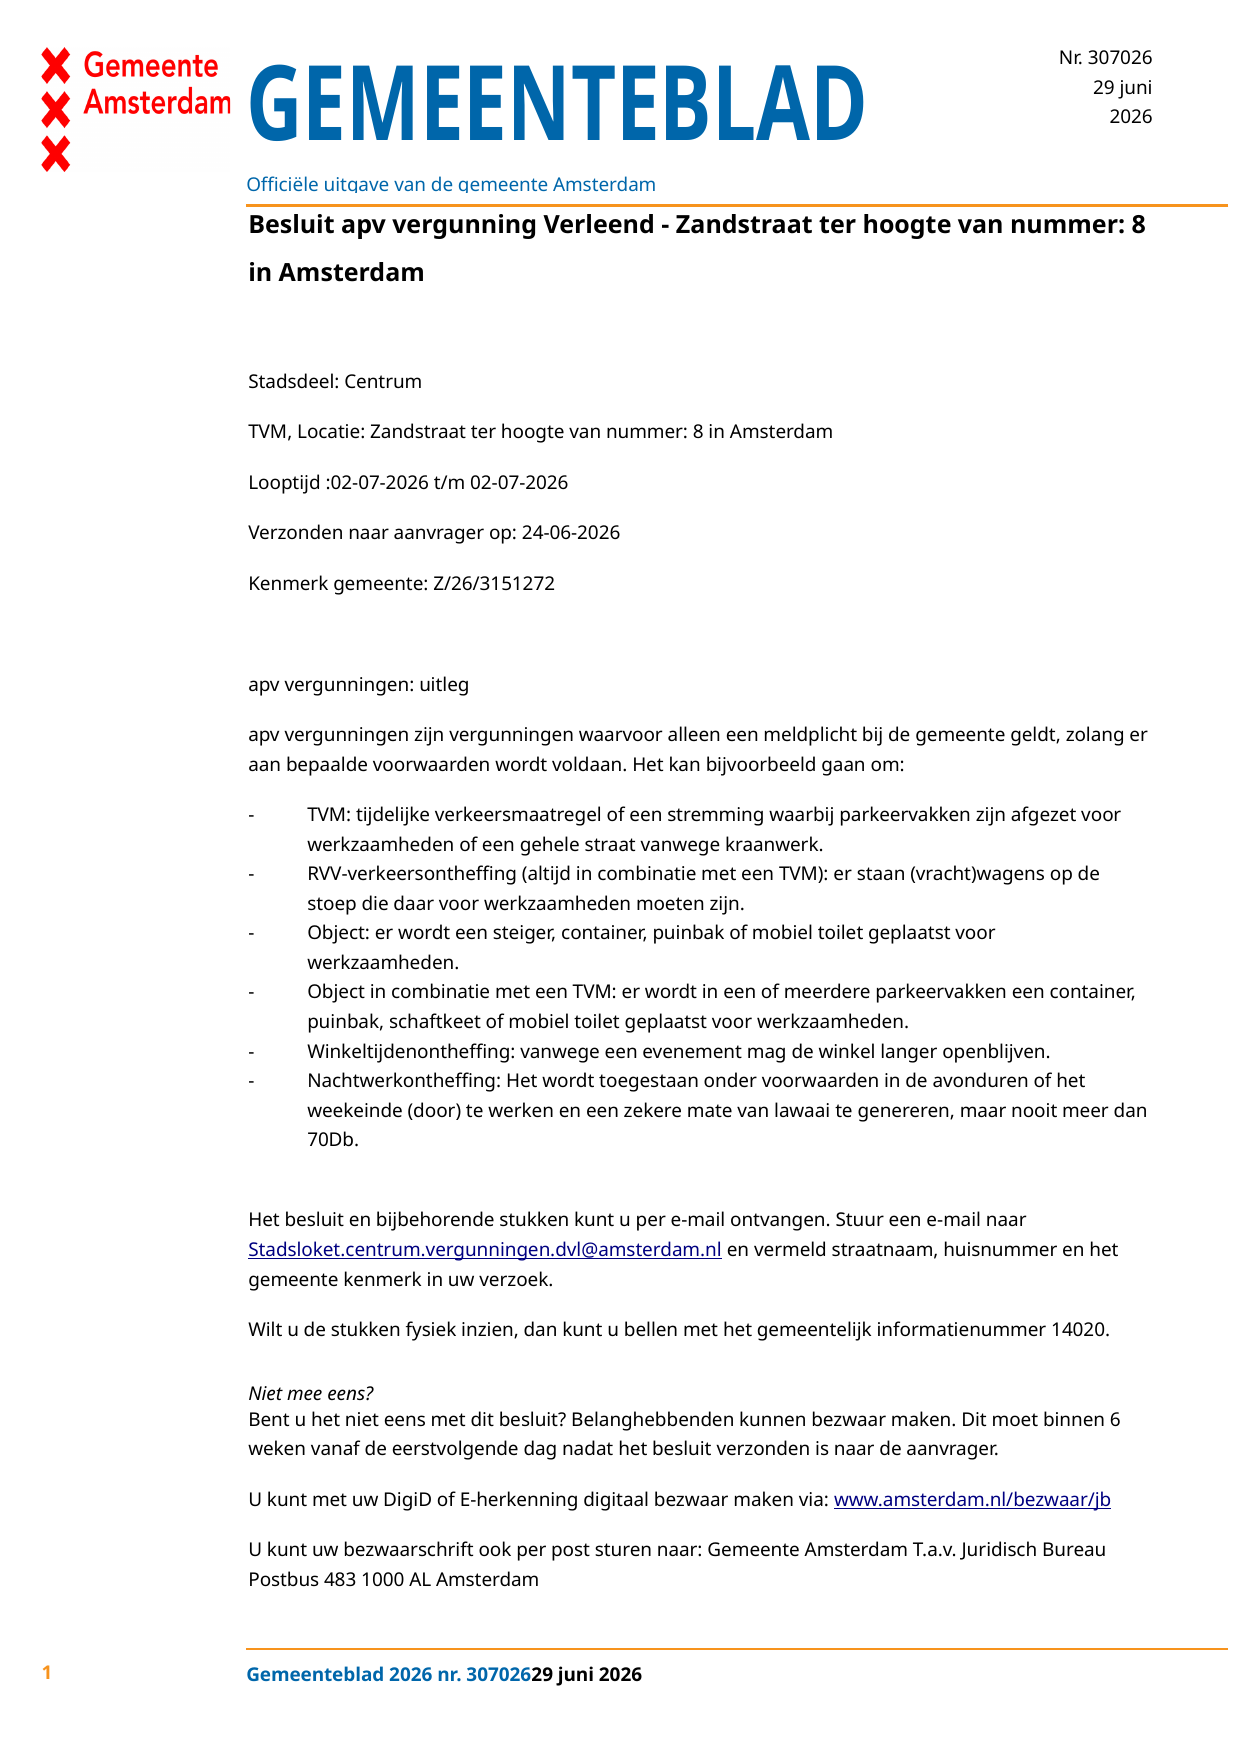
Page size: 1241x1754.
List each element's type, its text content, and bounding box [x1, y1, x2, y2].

text Het besluit en bijbehorende stukken kunt u per e-mail ontvangen. Stuur een e-mail naar Stadsloket.centrum.vergunningen.dvl@amsterdam.nl en vermeld straatnaam, huisnummer en het gemeente kenmerk in uw verzoek. [248, 1207, 1152, 1292]
text Kenmerk gemeente: Z/26/3151272 [248, 570, 1152, 596]
list Object: er wordt een steiger, container, puinbak of mobiel toilet geplaatst voor werkzaamheden. [248, 919, 1152, 975]
list TVM: tijdelijke verkeersmaatregel of een stremming waarbij parkeervakken zijn afgezet voor werkzaamheden of een gehele straat vanwege kraanwerk. [248, 801, 1152, 857]
text U kunt met uw DigiD of E-herkenning digitaal bezwaar maken via: www.amsterdam.nl/bezwaar/jb [248, 1486, 1152, 1512]
text apv vergunningen zijn vergunningen waarvoor alleen een meldplicht bij de gemeente geldt, zolang er aan bepaalde voorwaarden wordt voldaan. Het kan bijvoorbeeld gaan om: [248, 721, 1152, 777]
text Stadsdeel: Centrum [248, 368, 1152, 394]
list Object in combinatie met een TVM: er wordt in een of meerdere parkeervakken een container, puinbak, schaftkeet of mobiel toilet geplaatst voor werkzaamheden. [248, 979, 1152, 1034]
text Niet mee eens? [248, 1380, 1152, 1406]
text Besluit apv vergunning Verleend - Zandstraat ter hoogte van nummer: 8 in Amsterdam [248, 207, 1152, 288]
text Verzonden naar aanvrager op: 24-06-2026 [248, 519, 1152, 545]
list RVV-verkeersontheffing (altijd in combinatie met een TVM): er staan (vracht)wagens op de stoep die daar voor werkzaamheden moeten zijn. [248, 860, 1152, 916]
text Wilt u de stukken fysiek inzien, dan kunt u bellen met het gemeentelijk informatienummer 14020. [248, 1316, 1152, 1342]
text Looptijd :02-07-2026 t/m 02-07-2026 [248, 469, 1152, 495]
text TVM, Locatie: Zandstraat ter hoogte van nummer: 8 in Amsterdam [248, 419, 1152, 444]
list Winkeltijdenontheffing: vanwege een evenement mag de winkel langer openblijven. [248, 1038, 1152, 1064]
text apv vergunningen: uitleg [248, 671, 1152, 697]
list Nachtwerkontheffing: Het wordt toegestaan onder voorwaarden in de avonduren of het weekeinde (door) te werken en een zekere mate van lawaai te genereren, maar nooit meer dan 70Db. [248, 1067, 1152, 1152]
text U kunt uw bezwaarschrift ook per post sturen naar: Gemeente Amsterdam T.a.v. Juridisch Bureau Postbus 483 1000 AL Amsterdam [248, 1536, 1152, 1592]
text Bent u het niet eens met dit besluit? Belanghebbenden kunnen bezwaar maken. Dit moet binnen 6 weken vanaf de eerstvolgende dag nadat het besluit verzonden is naar de aanvrager. [248, 1406, 1152, 1461]
picture [41, 47, 231, 172]
